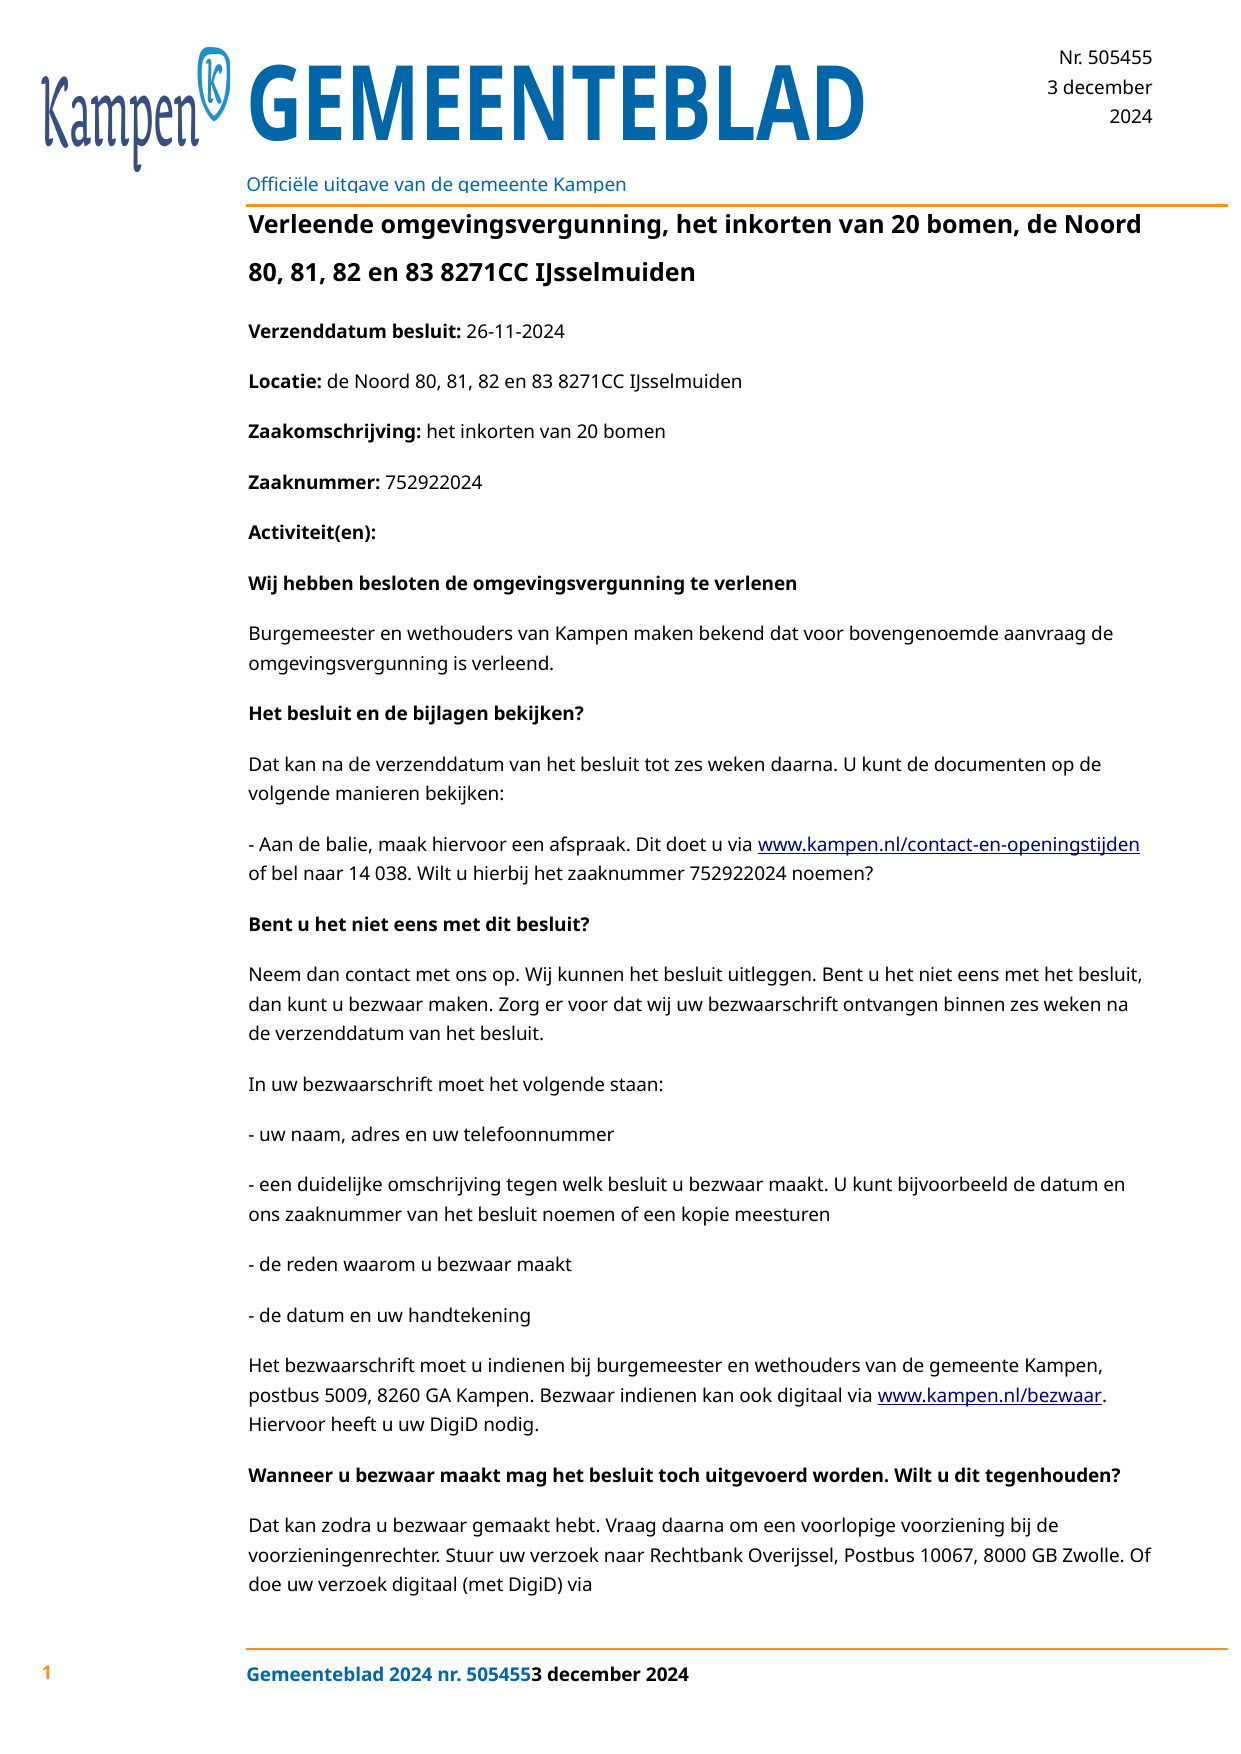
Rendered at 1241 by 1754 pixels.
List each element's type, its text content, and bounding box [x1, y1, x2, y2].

text Verleende omgevingsvergunning, het inkorten van 20 bomen, de Noord 80, 81, 82 en 83 8271CC IJsselmuiden [248, 207, 1152, 288]
text - een duidelijke omschrijving tegen welk besluit u bezwaar maakt. U kunt bijvoorbeeld de datum en ons zaaknummer van het besluit noemen of een kopie meesturen [248, 1172, 1152, 1227]
text Dat kan zodra u bezwaar gemaakt hebt. Vraag daarna om een voorlopige voorziening bij de voorzieningenrechter. Stuur uw verzoek naar Rechtbank Overijssel, Postbus 10067, 8000 GB Zwolle. Of doe uw verzoek digitaal (met DigiD) via [248, 1512, 1152, 1597]
text Het bezwaarschrift moet u indienen bij burgemeester en wethouders van de gemeente Kampen, postbus 5009, 8260 GA Kampen. Bezwaar indienen kan ook digitaal via www.kampen.nl/bezwaar. Hiervoor heeft u uw DigiD nodig. [248, 1352, 1152, 1437]
text Locatie: de Noord 80, 81, 82 en 83 8271CC IJsselmuiden [248, 368, 1152, 394]
text Zaakomschrijving: het inkorten van 20 bomen [248, 419, 1152, 444]
text Activiteit(en): [248, 519, 1152, 545]
text Bent u het niet eens met dit besluit? [248, 911, 1152, 937]
text In uw bezwaarschrift moet het volgende staan: [248, 1071, 1152, 1097]
text - uw naam, adres en uw telefoonnummer [248, 1121, 1152, 1147]
text - de reden waarom u bezwaar maakt [248, 1252, 1152, 1277]
picture [41, 47, 231, 172]
text Neem dan contact met ons op. Wij kunnen het besluit uitleggen. Bent u het niet eens met het besluit, dan kunt u bezwaar maken. Zorg er voor dat wij uw bezwaarschrift ontvangen binnen zes weken na de verzenddatum van het besluit. [248, 961, 1152, 1046]
text Wij hebben besloten de omgevingsvergunning te verlenen [248, 570, 1152, 596]
text Wanneer u bezwaar maakt mag het besluit toch uitgevoerd worden. Wilt u dit tegenhouden? [248, 1462, 1152, 1488]
text Zaaknummer: 752922024 [248, 469, 1152, 495]
text - Aan de balie, maak hiervoor een afspraak. Dit doet u via www.kampen.nl/contact-en-openingstijden of bel naar 14 038. Wilt u hierbij het zaaknummer 752922024 noemen? [248, 831, 1152, 886]
text Het besluit en de bijlagen bekijken? [248, 700, 1152, 726]
text Verzenddatum besluit: 26-11-2024 [248, 318, 1152, 344]
text Dat kan na de verzenddatum van het besluit tot zes weken daarna. U kunt de documenten op de volgende manieren bekijken: [248, 751, 1152, 806]
text - de datum en uw handtekening [248, 1302, 1152, 1328]
text Burgemeester en wethouders van Kampen maken bekend dat voor bovengenoemde aanvraag de omgevingsvergunning is verleend. [248, 620, 1152, 676]
